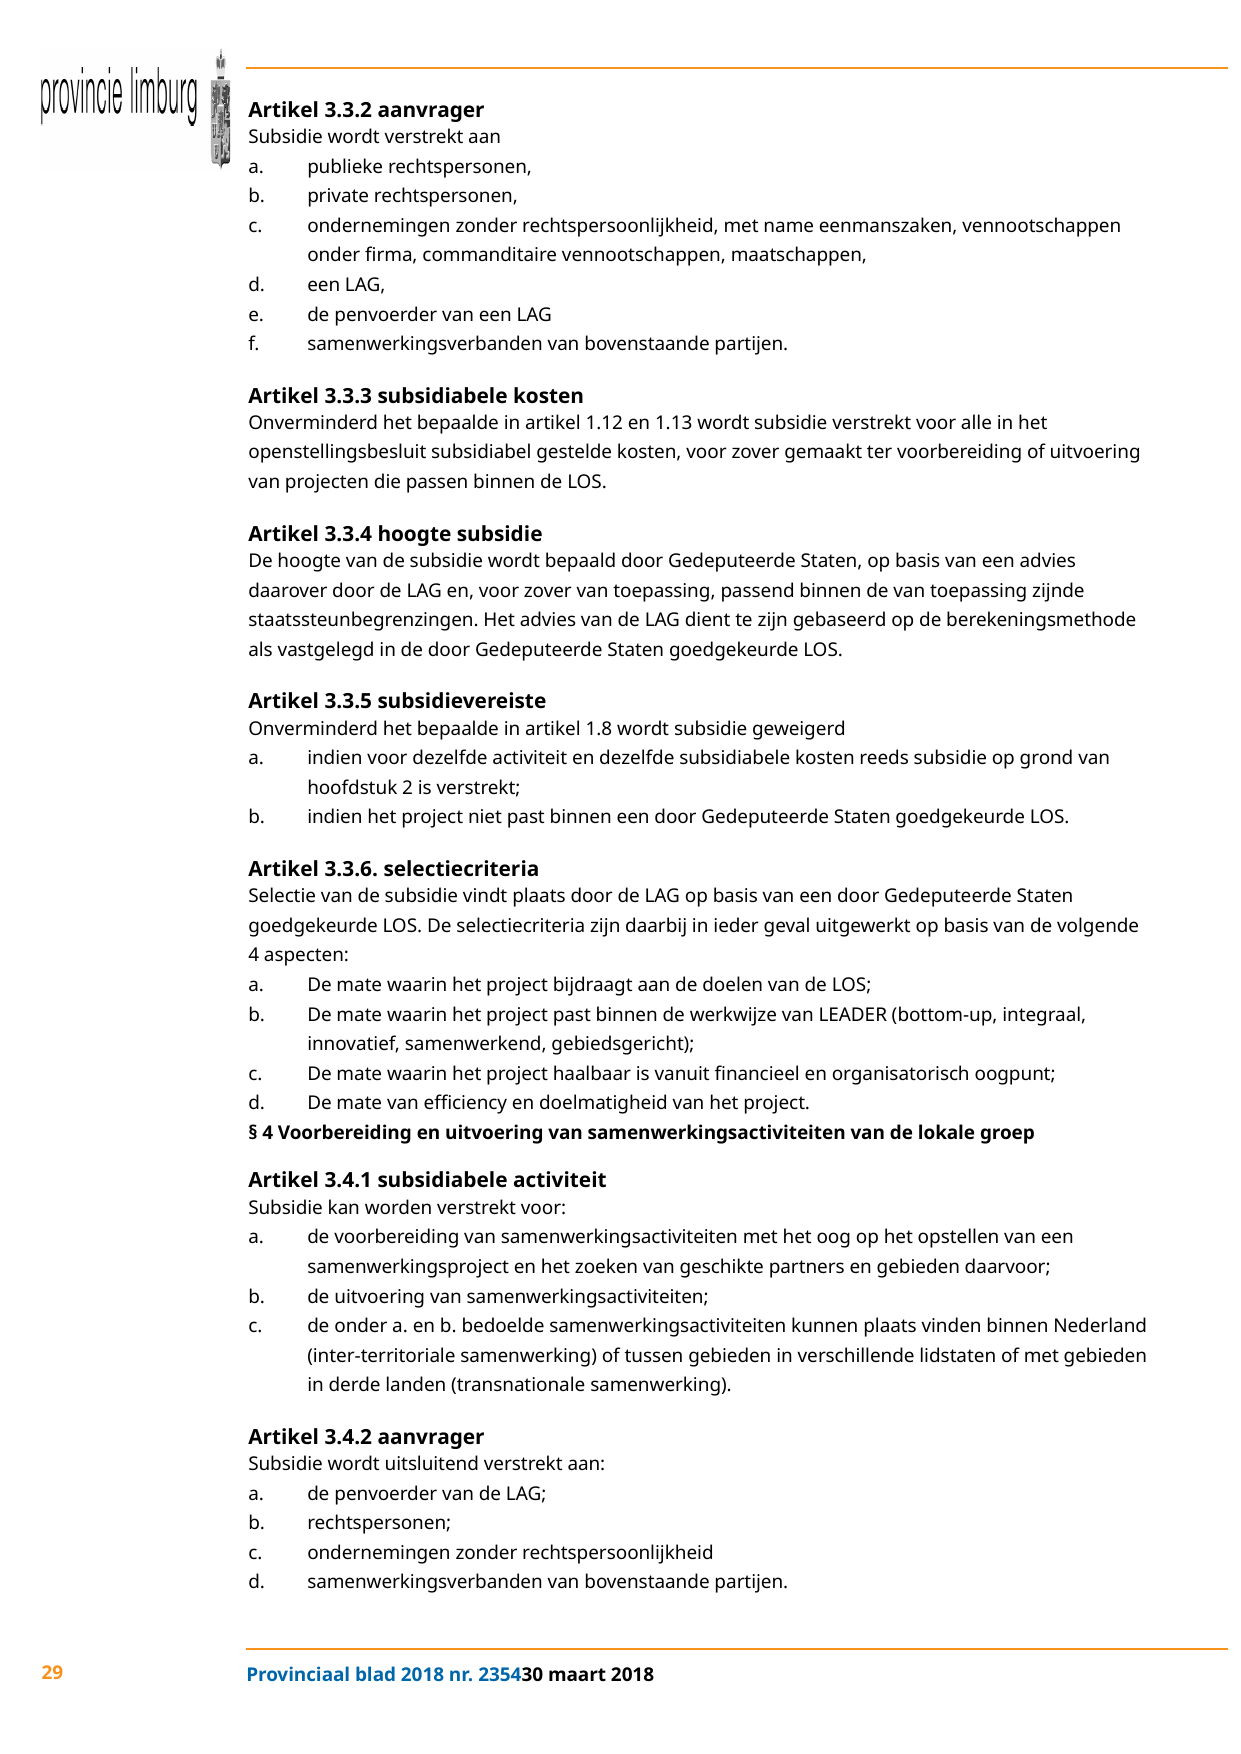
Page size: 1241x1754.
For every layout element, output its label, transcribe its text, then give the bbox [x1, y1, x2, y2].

list De mate waarin het project haalbaar is vanuit financieel en organisatorisch oogpunt; [248, 1060, 1152, 1086]
list de voorbereiding van samenwerkingsactiviteiten met het oog op het opstellen van een samenwerkingsproject en het zoeken van geschikte partners en gebieden daarvoor; [248, 1224, 1152, 1279]
list samenwerkingsverbanden van bovenstaande partijen. [248, 330, 1152, 356]
text Subsidie wordt verstrekt aan [248, 123, 1152, 149]
text Artikel 3.3.5 subsidievereiste [248, 686, 1152, 715]
text Onverminderd het bepaalde in artikel 1.12 en 1.13 wordt subsidie verstrekt voor alle in het openstellingsbesluit subsidiabel gestelde kosten, voor zover gemaakt ter voorbereiding of uitvoering van projecten die passen binnen de LOS. [248, 409, 1152, 494]
text Selectie van de subsidie vindt plaats door de LAG op basis van een door Gedeputeerde Staten goedgekeurde LOS. De selectiecriteria zijn daarbij in ieder geval uitgewerkt op basis van de volgende 4 aspecten: [248, 882, 1152, 967]
text § 4 Voorbereiding en uitvoering van samenwerkingsactiviteiten van de lokale groep [248, 1119, 1152, 1145]
text Onverminderd het bepaalde in artikel 1.8 wordt subsidie geweigerd [248, 715, 1152, 741]
list private rechtspersonen, [248, 182, 1152, 208]
list de penvoerder van de LAG; [248, 1480, 1152, 1506]
list samenwerkingsverbanden van bovenstaande partijen. [248, 1569, 1152, 1594]
text Artikel 3.3.3 subsidiabele kosten [248, 381, 1152, 409]
list De mate waarin het project past binnen de werkwijze van LEADER (bottom-up, integraal, innovatief, samenwerkend, gebiedsgericht); [248, 1001, 1152, 1056]
picture [41, 47, 231, 172]
text Artikel 3.4.2 aanvrager [248, 1422, 1152, 1450]
text De hoogte van de subsidie wordt bepaald door Gedeputeerde Staten, op basis van een advies daarover door de LAG en, voor zover van toepassing, passend binnen de van toepassing zijnde staatssteunbegrenzingen. Het advies van de LAG dient te zijn gebaseerd op de berekeningsmethode als vastgelegd in de door Gedeputeerde Staten goedgekeurde LOS. [248, 547, 1152, 662]
list ondernemingen zonder rechtspersoonlijkheid [248, 1539, 1152, 1565]
list een LAG, [248, 271, 1152, 297]
text Artikel 3.3.4 hoogte subsidie [248, 519, 1152, 547]
list De mate van efficiency en doelmatigheid van het project. [248, 1089, 1152, 1115]
text Subsidie kan worden verstrekt voor: [248, 1194, 1152, 1220]
text Artikel 3.4.1 subsidiabele activiteit [248, 1166, 1152, 1194]
list publieke rechtspersonen, [248, 153, 1152, 178]
list de uitvoering van samenwerkingsactiviteiten; [248, 1283, 1152, 1308]
list de penvoerder van een LAG [248, 301, 1152, 326]
text Subsidie wordt uitsluitend verstrekt aan: [248, 1450, 1152, 1476]
list de onder a. en b. bedoelde samenwerkingsactiviteiten kunnen plaats vinden binnen Nederland (inter-territoriale samenwerking) of tussen gebieden in verschillende lidstaten of met gebieden in derde landen (transnationale samenwerking). [248, 1312, 1152, 1397]
list ondernemingen zonder rechtspersoonlijkheid, met name eenmanszaken, vennootschappen onder firma, commanditaire vennootschappen, maatschappen, [248, 212, 1152, 267]
list rechtspersonen; [248, 1509, 1152, 1535]
list indien het project niet past binnen een door Gedeputeerde Staten goedgekeurde LOS. [248, 803, 1152, 829]
list indien voor dezelfde activiteit en dezelfde subsidiabele kosten reeds subsidie op grond van hoofdstuk 2 is verstrekt; [248, 744, 1152, 800]
list De mate waarin het project bijdraagt aan de doelen van de LOS; [248, 971, 1152, 997]
text Artikel 3.3.2 aanvrager [248, 95, 1152, 123]
text Artikel 3.3.6. selectiecriteria [248, 854, 1152, 882]
